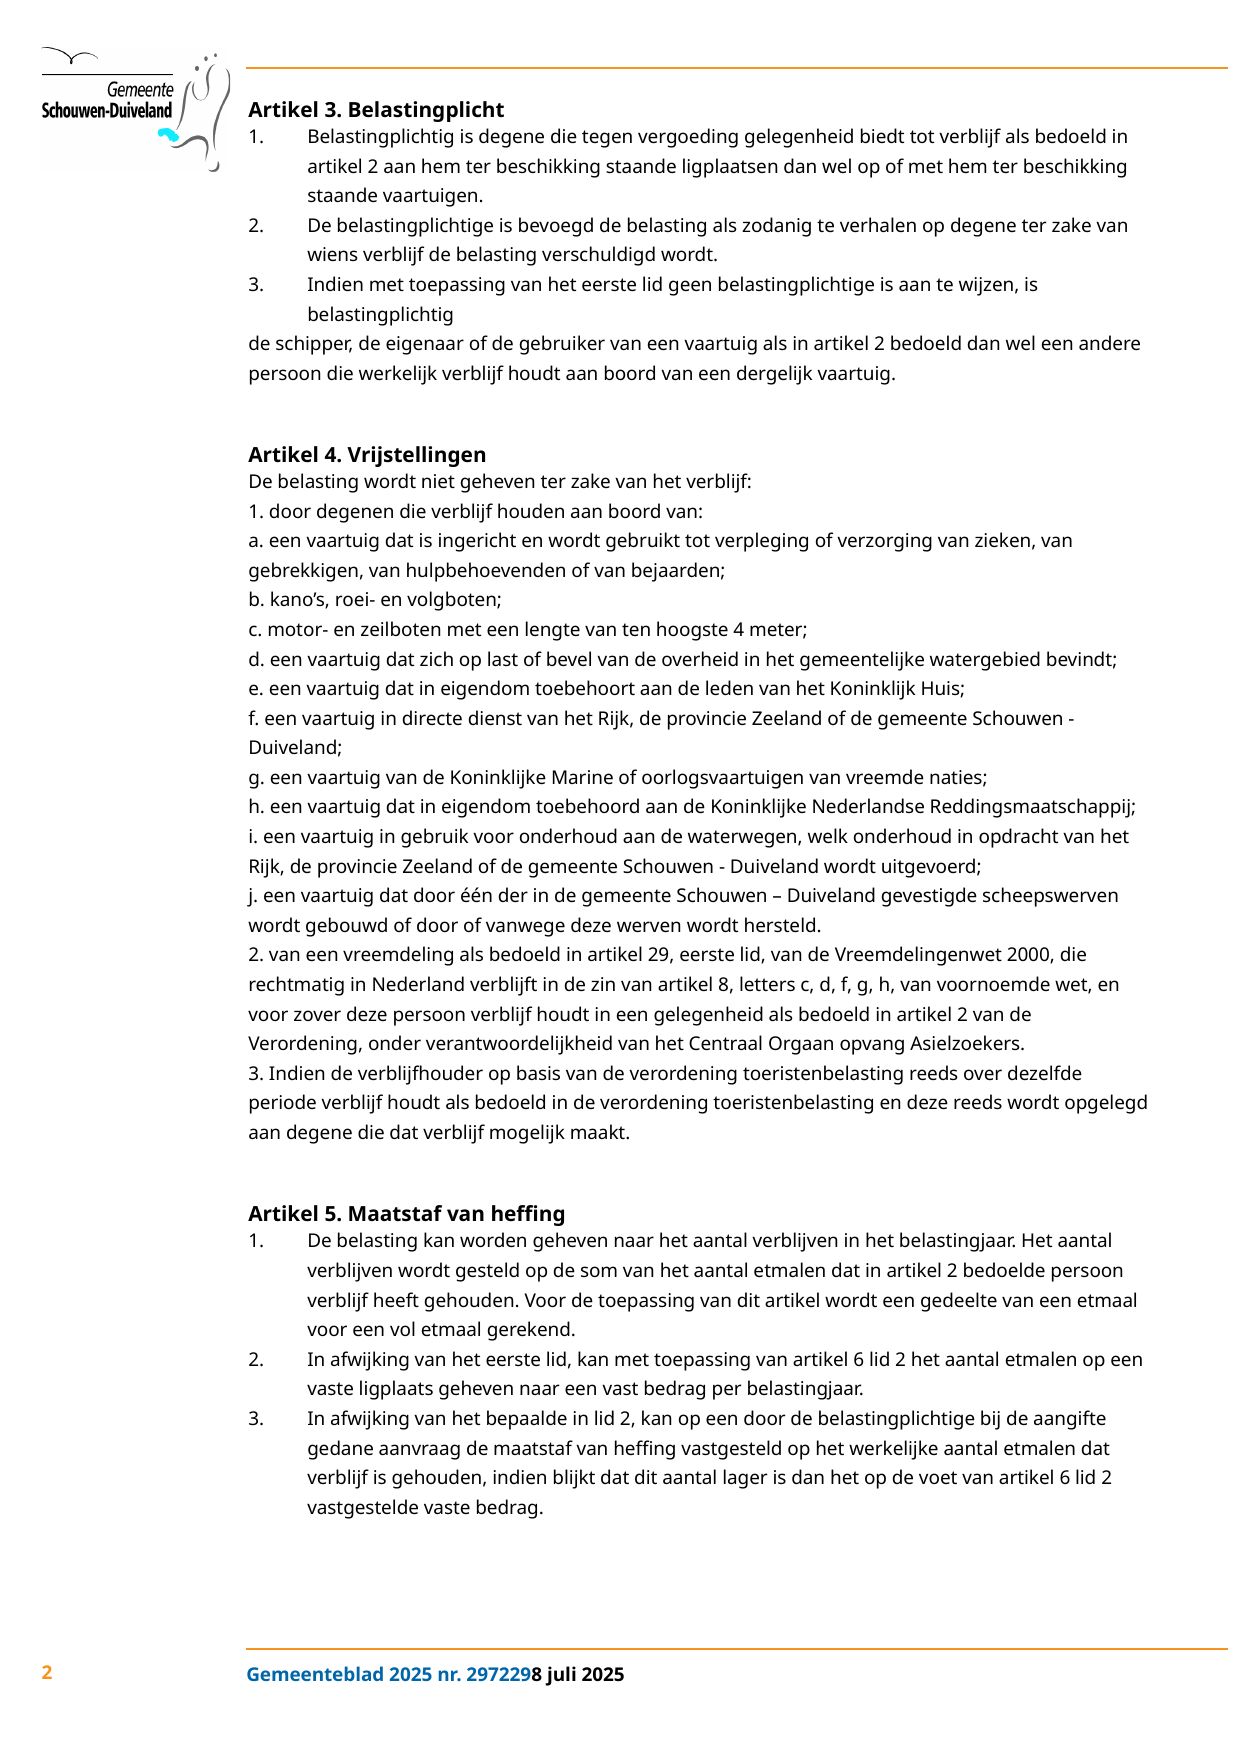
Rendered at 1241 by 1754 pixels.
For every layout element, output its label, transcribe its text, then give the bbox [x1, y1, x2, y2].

text Artikel 5. Maatstaf van heffing [248, 1199, 1152, 1228]
list In afwijking van het eerste lid, kan met toepassing van artikel 6 lid 2 het aantal etmalen op een vaste ligplaats geheven naar een vast bedrag per belastingjaar. [248, 1346, 1152, 1401]
list Indien met toepassing van het eerste lid geen belastingplichtige is aan te wijzen, is belastingplichtig [248, 271, 1152, 326]
text de schipper, de eigenaar of de gebruiker van een vaartuig als in artikel 2 bedoeld dan wel een andere persoon die werkelijk verblijf houdt aan boord van een dergelijk vaartuig. [248, 330, 1152, 386]
text e. een vaartuig dat in eigendom toebehoort aan de leden van het Koninklijk Huis; [248, 675, 1152, 701]
text f. een vaartuig in directe dienst van het Rijk, de provincie Zeeland of de gemeente Schouwen - Duiveland; [248, 705, 1152, 760]
text c. motor- en zeilboten met een lengte van ten hoogste 4 meter; [248, 616, 1152, 642]
text 1. door degenen die verblijf houden aan boord van: [248, 498, 1152, 524]
text h. een vaartuig dat in eigendom toebehoord aan de Koninklijke Nederlandse Reddingsmaatschappij; [248, 794, 1152, 819]
list De belastingplichtige is bevoegd de belasting als zodanig te verhalen op degene ter zake van wiens verblijf de belasting verschuldigd wordt. [248, 212, 1152, 267]
list Belastingplichtig is degene die tegen vergoeding gelegenheid biedt tot verblijf als bedoeld in artikel 2 aan hem ter beschikking staande ligplaatsen dan wel op of met hem ter beschikking staande vaartuigen. [248, 123, 1152, 208]
text b. kano’s, roei- en volgboten; [248, 587, 1152, 612]
text Artikel 3. Belastingplicht [248, 95, 1152, 123]
text g. een vaartuig van de Koninklijke Marine of oorlogsvaartuigen van vreemde naties; [248, 764, 1152, 790]
list In afwijking van het bepaalde in lid 2, kan op een door de belastingplichtige bij de aangifte gedane aanvraag de maatstaf van heffing vastgesteld op het werkelijke aantal etmalen dat verblijf is gehouden, indien blijkt dat dit aantal lager is dan het op de voet van artikel 6 lid 2 vastgestelde vaste bedrag. [248, 1405, 1152, 1519]
picture [41, 47, 231, 172]
list De belasting kan worden geheven naar het aantal verblijven in het belastingjaar. Het aantal verblijven wordt gesteld op de som van het aantal etmalen dat in artikel 2 bedoelde persoon verblijf heeft gehouden. Voor de toepassing van dit artikel wordt een gedeelte van een etmaal voor een vol etmaal gerekend. [248, 1228, 1152, 1342]
text d. een vaartuig dat zich op last of bevel van de overheid in het gemeentelijke watergebied bevindt; [248, 646, 1152, 672]
text j. een vaartuig dat door één der in de gemeente Schouwen – Duiveland gevestigde scheepswerven wordt gebouwd of door of vanwege deze werven wordt hersteld. [248, 882, 1152, 938]
text De belasting wordt niet geheven ter zake van het verblijf: [248, 468, 1152, 494]
text Artikel 4. Vrijstellingen [248, 440, 1152, 468]
text 2. van een vreemdeling als bedoeld in artikel 29, eerste lid, van de Vreemdelingenwet 2000, die rechtmatig in Nederland verblijft in de zin van artikel 8, letters c, d, f, g, h, van voornoemde wet, en voor zover deze persoon verblijf houdt in een gelegenheid als bedoeld in artikel 2 van de Verordening, onder verantwoordelijkheid van het Centraal Orgaan opvang Asielzoekers. [248, 942, 1152, 1056]
text i. een vaartuig in gebruik voor onderhoud aan de waterwegen, welk onderhoud in opdracht van het Rijk, de provincie Zeeland of de gemeente Schouwen - Duiveland wordt uitgevoerd; [248, 823, 1152, 879]
text a. een vaartuig dat is ingericht en wordt gebruikt tot verpleging of verzorging van zieken, van gebrekkigen, van hulpbehoevenden of van bejaarden; [248, 527, 1152, 583]
text 3. Indien de verblijfhouder op basis van de verordening toeristenbelasting reeds over dezelfde periode verblijf houdt als bedoeld in de verordening toeristenbelasting en deze reeds wordt opgelegd aan degene die dat verblijf mogelijk maakt. [248, 1060, 1152, 1145]
